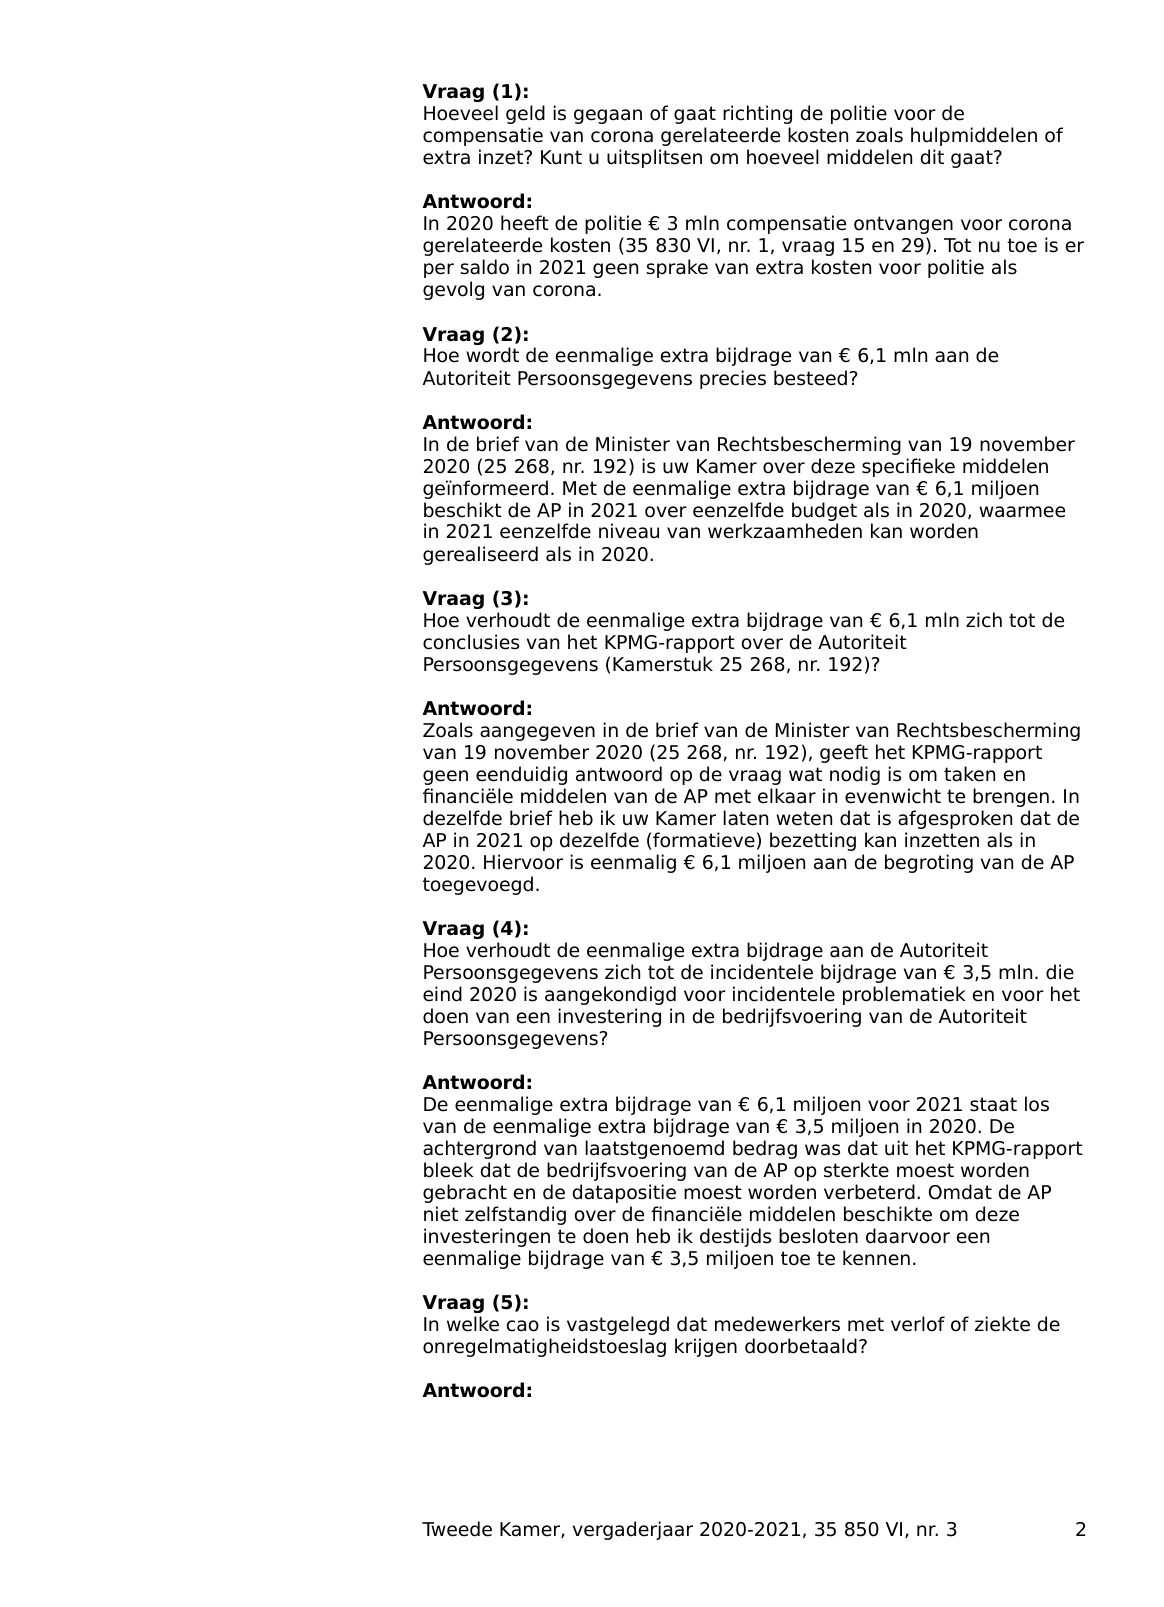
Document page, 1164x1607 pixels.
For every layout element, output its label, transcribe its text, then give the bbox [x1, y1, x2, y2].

text Hoe verhoudt de eenmalige extra bijdrage van € 6,1 mln zich tot de conclusies van het KPMG-rapport over de Autoriteit Persoonsgegevens (Kamerstuk 25 268, nr. 192)? [422, 609, 1087, 676]
text In welke cao is vastgelegd dat medewerkers met verlof of ziekte de onregelmatigheidstoeslag krijgen doorbetaald? [422, 1314, 1087, 1358]
text Antwoord: [422, 1072, 1087, 1094]
text Hoeveel geld is gegaan of gaat richting de politie voor de compensatie van corona gerelateerde kosten zoals hulpmiddelen of extra inzet? Kunt u uitsplitsen om hoeveel middelen dit gaat? [422, 103, 1087, 169]
text Hoe verhoudt de eenmalige extra bijdrage aan de Autoriteit Persoonsgegevens zich tot de incidentele bijdrage van € 3,5 mln. die eind 2020 is aangekondigd voor incidentele problematiek en voor het doen van een investering in de bedrijfsvoering van de Autoriteit Persoonsgegevens? [422, 940, 1087, 1049]
text Vraag (3): [422, 588, 1087, 609]
text Antwoord: [422, 698, 1087, 720]
text Antwoord: [422, 1380, 1087, 1402]
text Zoals aangegeven in de brief van de Minister van Rechtsbescherming van 19 november 2020 (25 268, nr. 192), geeft het KPMG-rapport geen eenduidig antwoord op de vraag wat nodig is om taken en financiële middelen van de AP met elkaar in evenwicht te brengen. In dezelfde brief heb ik uw Kamer laten weten dat is afgesproken dat de AP in 2021 op dezelfde (formatieve) bezetting kan inzetten als in 2020. Hiervoor is eenmalig € 6,1 miljoen aan de begroting van de AP toegevoegd. [422, 720, 1087, 896]
text Antwoord: [422, 191, 1087, 213]
text In de brief van de Minister van Rechtsbescherming van 19 november 2020 (25 268, nr. 192) is uw Kamer over deze specifieke middelen geïnformeerd. Met de eenmalige extra bijdrage van € 6,1 miljoen beschikt de AP in 2021 over eenzelfde budget als in 2020, waarmee in 2021 eenzelfde niveau van werkzaamheden kan worden gerealiseerd als in 2020. [422, 433, 1087, 565]
text Vraag (4): [422, 918, 1087, 940]
text Hoe wordt de eenmalige extra bijdrage van € 6,1 mln aan de Autoriteit Persoonsgegevens precies besteed? [422, 345, 1087, 389]
text In 2020 heeft de politie € 3 mln compensatie ontvangen voor corona gerelateerde kosten (35 830 VI, nr. 1, vraag 15 en 29). Tot nu toe is er per saldo in 2021 geen sprake van extra kosten voor politie als gevolg van corona. [422, 213, 1087, 301]
text Vraag (1): [422, 81, 1087, 103]
text Vraag (5): [422, 1292, 1087, 1314]
text Vraag (2): [422, 323, 1087, 345]
text Antwoord: [422, 412, 1087, 433]
text De eenmalige extra bijdrage van € 6,1 miljoen voor 2021 staat los van de eenmalige extra bijdrage van € 3,5 miljoen in 2020. De achtergrond van laatstgenoemd bedrag was dat uit het KPMG-rapport bleek dat de bedrijfsvoering van de AP op sterkte moest worden gebracht en de datapositie moest worden verbeterd. Omdat de AP niet zelfstandig over de financiële middelen beschikte om deze investeringen te doen heb ik destijds besloten daarvoor een eenmalige bijdrage van € 3,5 miljoen toe te kennen. [422, 1094, 1087, 1269]
